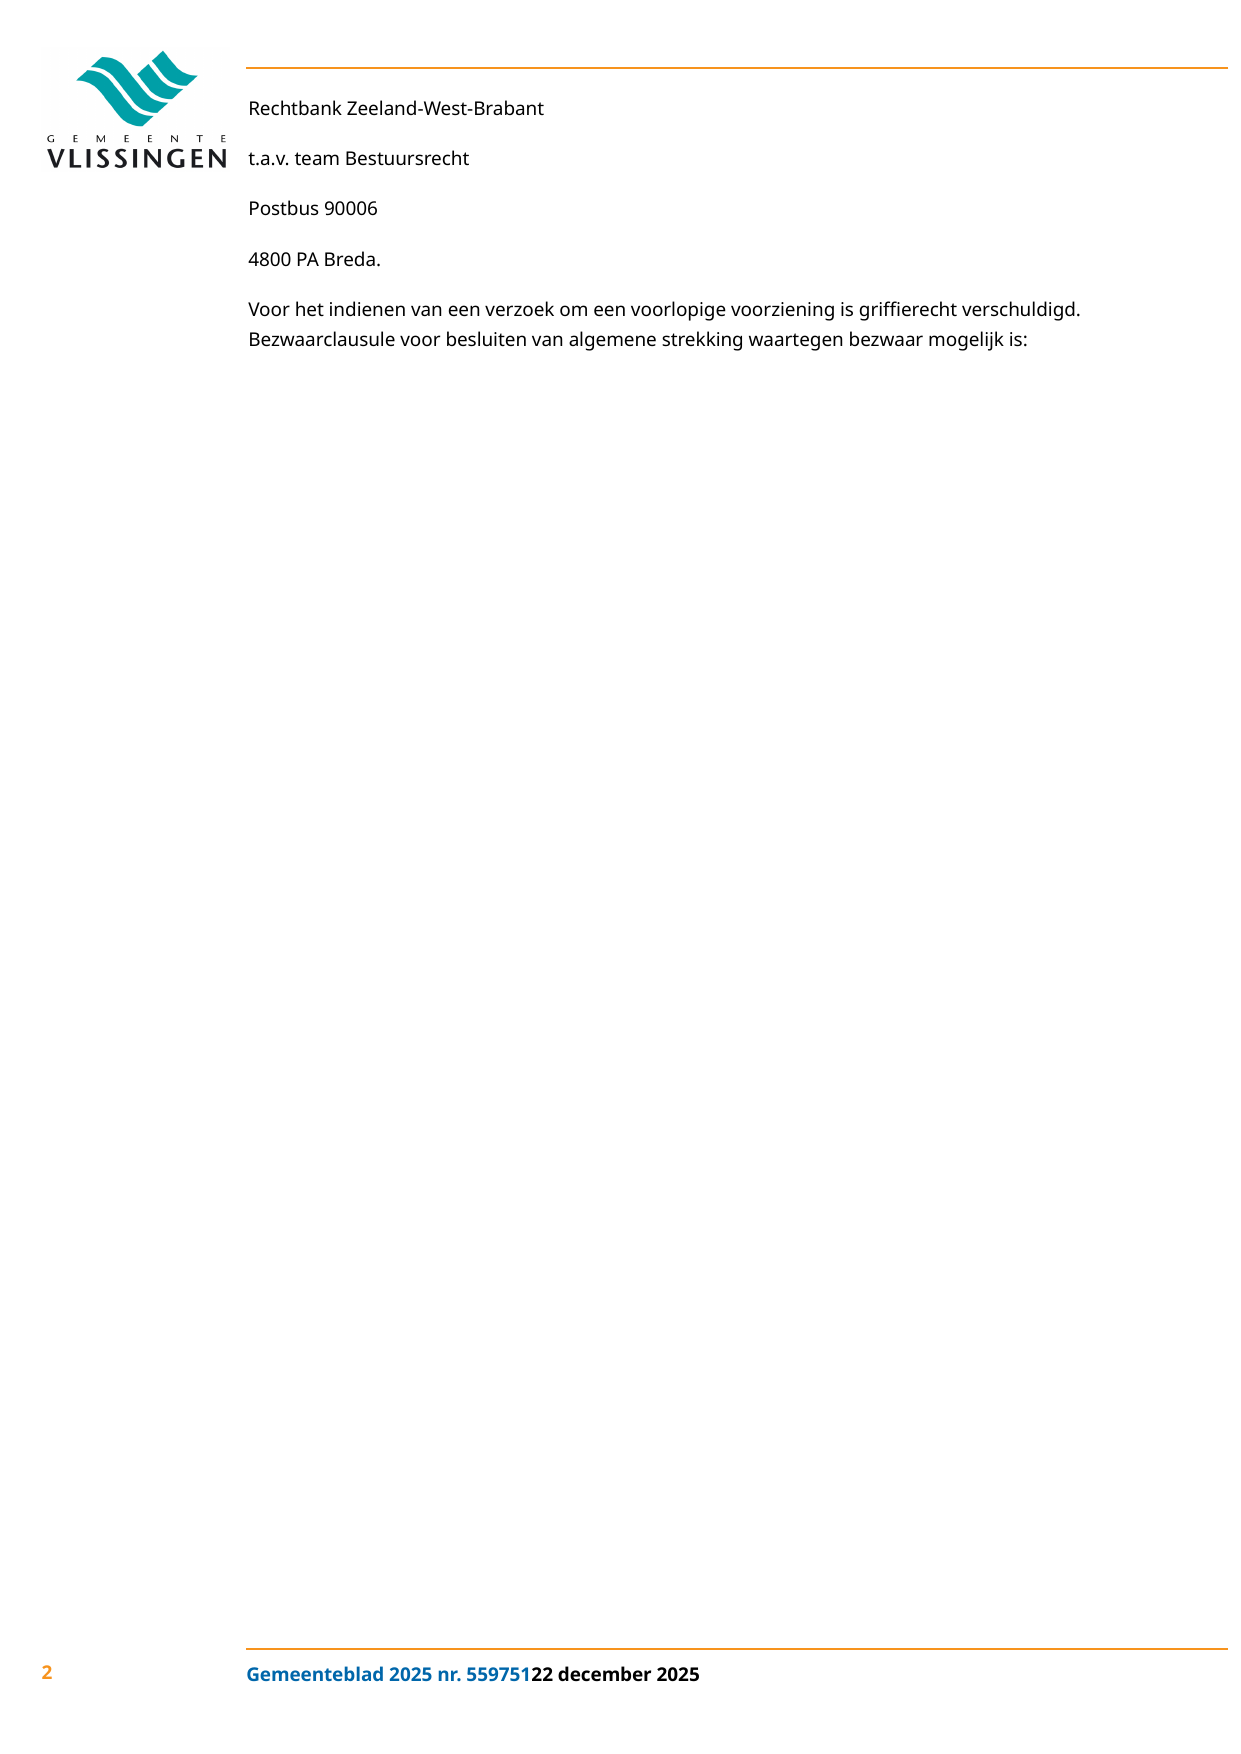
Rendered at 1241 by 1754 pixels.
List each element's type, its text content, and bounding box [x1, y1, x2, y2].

text Voor het indienen van een verzoek om een voorlopige voorziening is griffierecht verschuldigd. Bezwaarclausule voor besluiten van algemene strekking waartegen bezwaar mogelijk is: [248, 296, 1152, 352]
text Rechtbank Zeeland-West-Brabant [248, 95, 1152, 121]
text t.a.v. team Bestuursrecht [248, 145, 1152, 171]
picture [41, 47, 231, 172]
text 4800 PA Breda. [248, 246, 1152, 272]
text Postbus 90006 [248, 196, 1152, 221]
